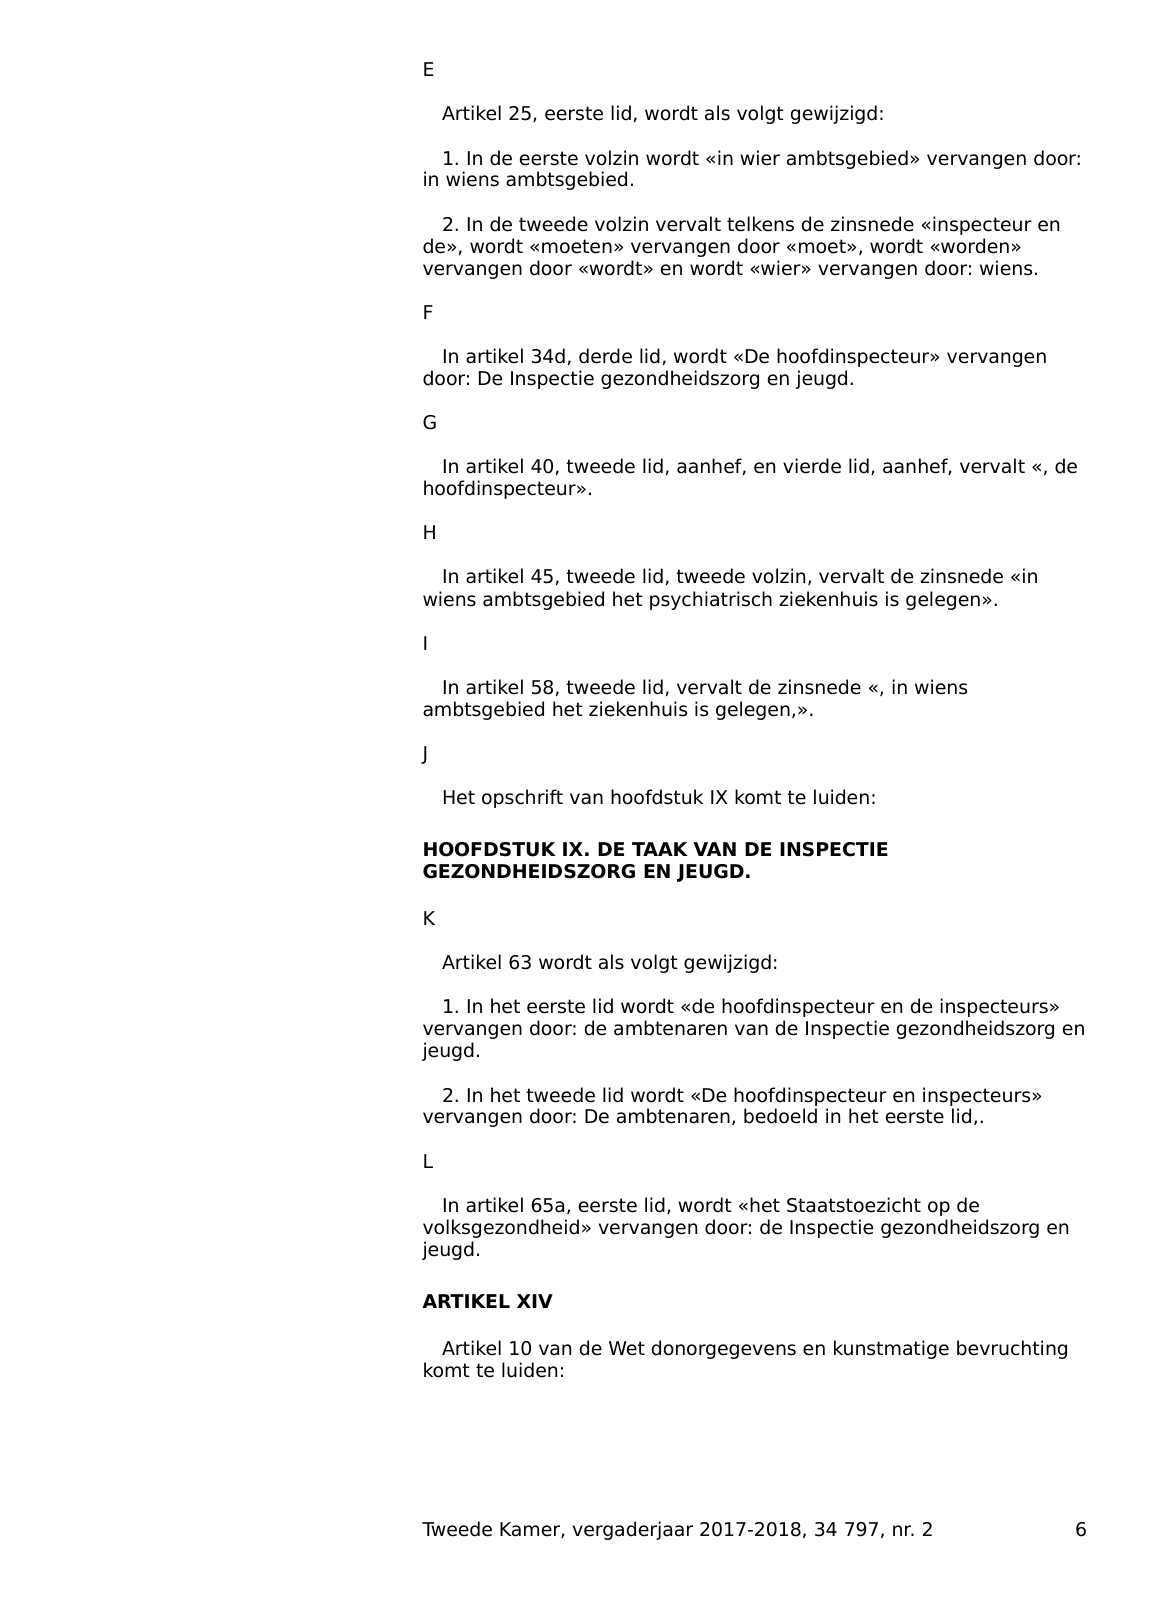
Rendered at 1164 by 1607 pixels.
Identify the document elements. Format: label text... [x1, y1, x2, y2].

text In artikel 65a, eerste lid, wordt «het Staatstoezicht op de volksgezondheid» vervangen door: de Inspectie gezondheidszorg en jeugd. [422, 1195, 1087, 1261]
text 2. In het tweede lid wordt «De hoofdinspecteur en inspecteurs» vervangen door: De ambtenaren, bedoeld in het eerste lid,. [422, 1084, 1087, 1128]
subtitle ARTIKEL XIV [422, 1291, 1087, 1313]
text G [422, 412, 1087, 434]
text In artikel 58, tweede lid, vervalt de zinsnede «, in wiens ambtsgebied het ziekenhuis is gelegen,». [422, 677, 1087, 721]
text I [422, 633, 1087, 654]
text In artikel 45, tweede lid, tweede volzin, vervalt de zinsnede «in wiens ambtsgebied het psychiatrisch ziekenhuis is gelegen». [422, 566, 1087, 610]
text Artikel 25, eerste lid, wordt als volgt gewijzigd: [422, 103, 1087, 125]
text F [422, 302, 1087, 324]
text In artikel 34d, derde lid, wordt «De hoofdinspecteur» vervangen door: De Inspectie gezondheidszorg en jeugd. [422, 346, 1087, 390]
text Artikel 10 van de Wet donorgegevens en kunstmatige bevruchting komt te luiden: [422, 1338, 1087, 1382]
text Het opschrift van hoofdstuk IX komt te luiden: [422, 787, 1087, 809]
text E [422, 59, 1087, 81]
text 2. In de tweede volzin vervalt telkens de zinsnede «inspecteur en de», wordt «moeten» vervangen door «moet», wordt «worden» vervangen door «wordt» en wordt «wier» vervangen door: wiens. [422, 213, 1087, 279]
text 1. In het eerste lid wordt «de hoofdinspecteur en de inspecteurs» vervangen door: de ambtenaren van de Inspectie gezondheidszorg en jeugd. [422, 996, 1087, 1062]
text In artikel 40, tweede lid, aanhef, en vierde lid, aanhef, vervalt «, de hoofdinspecteur». [422, 456, 1087, 500]
text K [422, 908, 1087, 930]
text L [422, 1151, 1087, 1173]
text H [422, 522, 1087, 544]
text Artikel 63 wordt als volgt gewijzigd: [422, 952, 1087, 974]
text 1. In de eerste volzin wordt «in wier ambtsgebied» vervangen door: in wiens ambtsgebied. [422, 147, 1087, 191]
subtitle HOOFDSTUK IX. DE TAAK VAN DE INSPECTIE GEZONDHEIDSZORG EN JEUGD. [422, 839, 1087, 883]
text J [422, 743, 1087, 765]
